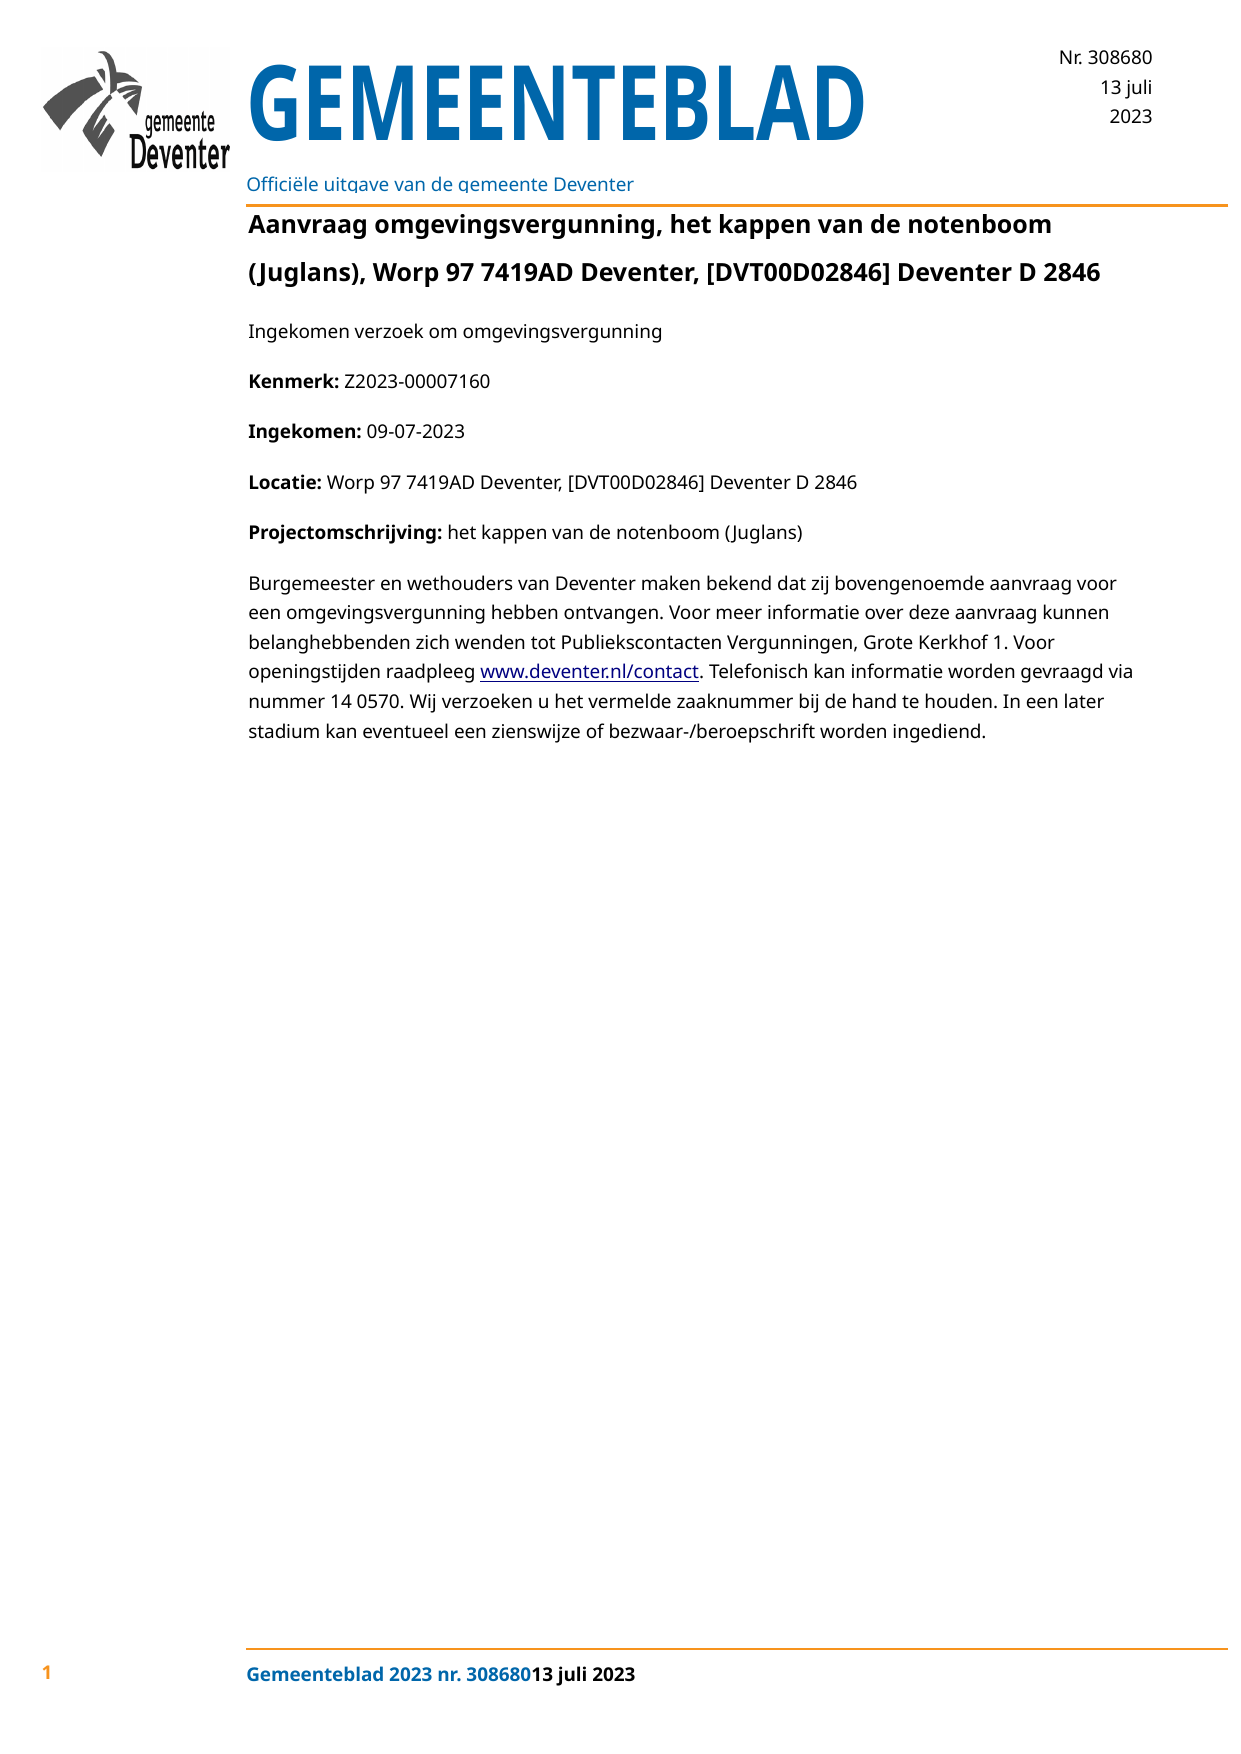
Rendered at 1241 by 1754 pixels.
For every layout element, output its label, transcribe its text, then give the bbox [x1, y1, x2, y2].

text Kenmerk: Z2023-00007160 [248, 368, 1152, 394]
text Projectomschrijving: het kappen van de notenboom (Juglans) [248, 519, 1152, 545]
text Ingekomen verzoek om omgevingsvergunning [248, 318, 1152, 344]
text Ingekomen: 09-07-2023 [248, 419, 1152, 444]
picture [41, 47, 231, 172]
text Locatie: Worp 97 7419AD Deventer, [DVT00D02846] Deventer D 2846 [248, 469, 1152, 495]
text Aanvraag omgevingsvergunning, het kappen van de notenboom (Juglans), Worp 97 7419AD Deventer, [DVT00D02846] Deventer D 2846 [248, 207, 1152, 288]
text Burgemeester en wethouders van Deventer maken bekend dat zij bovengenoemde aanvraag voor een omgevingsvergunning hebben ontvangen. Voor meer informatie over deze aanvraag kunnen belanghebbenden zich wenden tot Publiekscontacten Vergunningen, Grote Kerkhof 1. Voor openingstijden raadpleeg www.deventer.nl/contact. Telefonisch kan informatie worden gevraagd via nummer 14 0570. Wij verzoeken u het vermelde zaaknummer bij de hand te houden. In een later stadium kan eventueel een zienswijze of bezwaar-/beroepschrift worden ingediend. [248, 570, 1152, 744]
